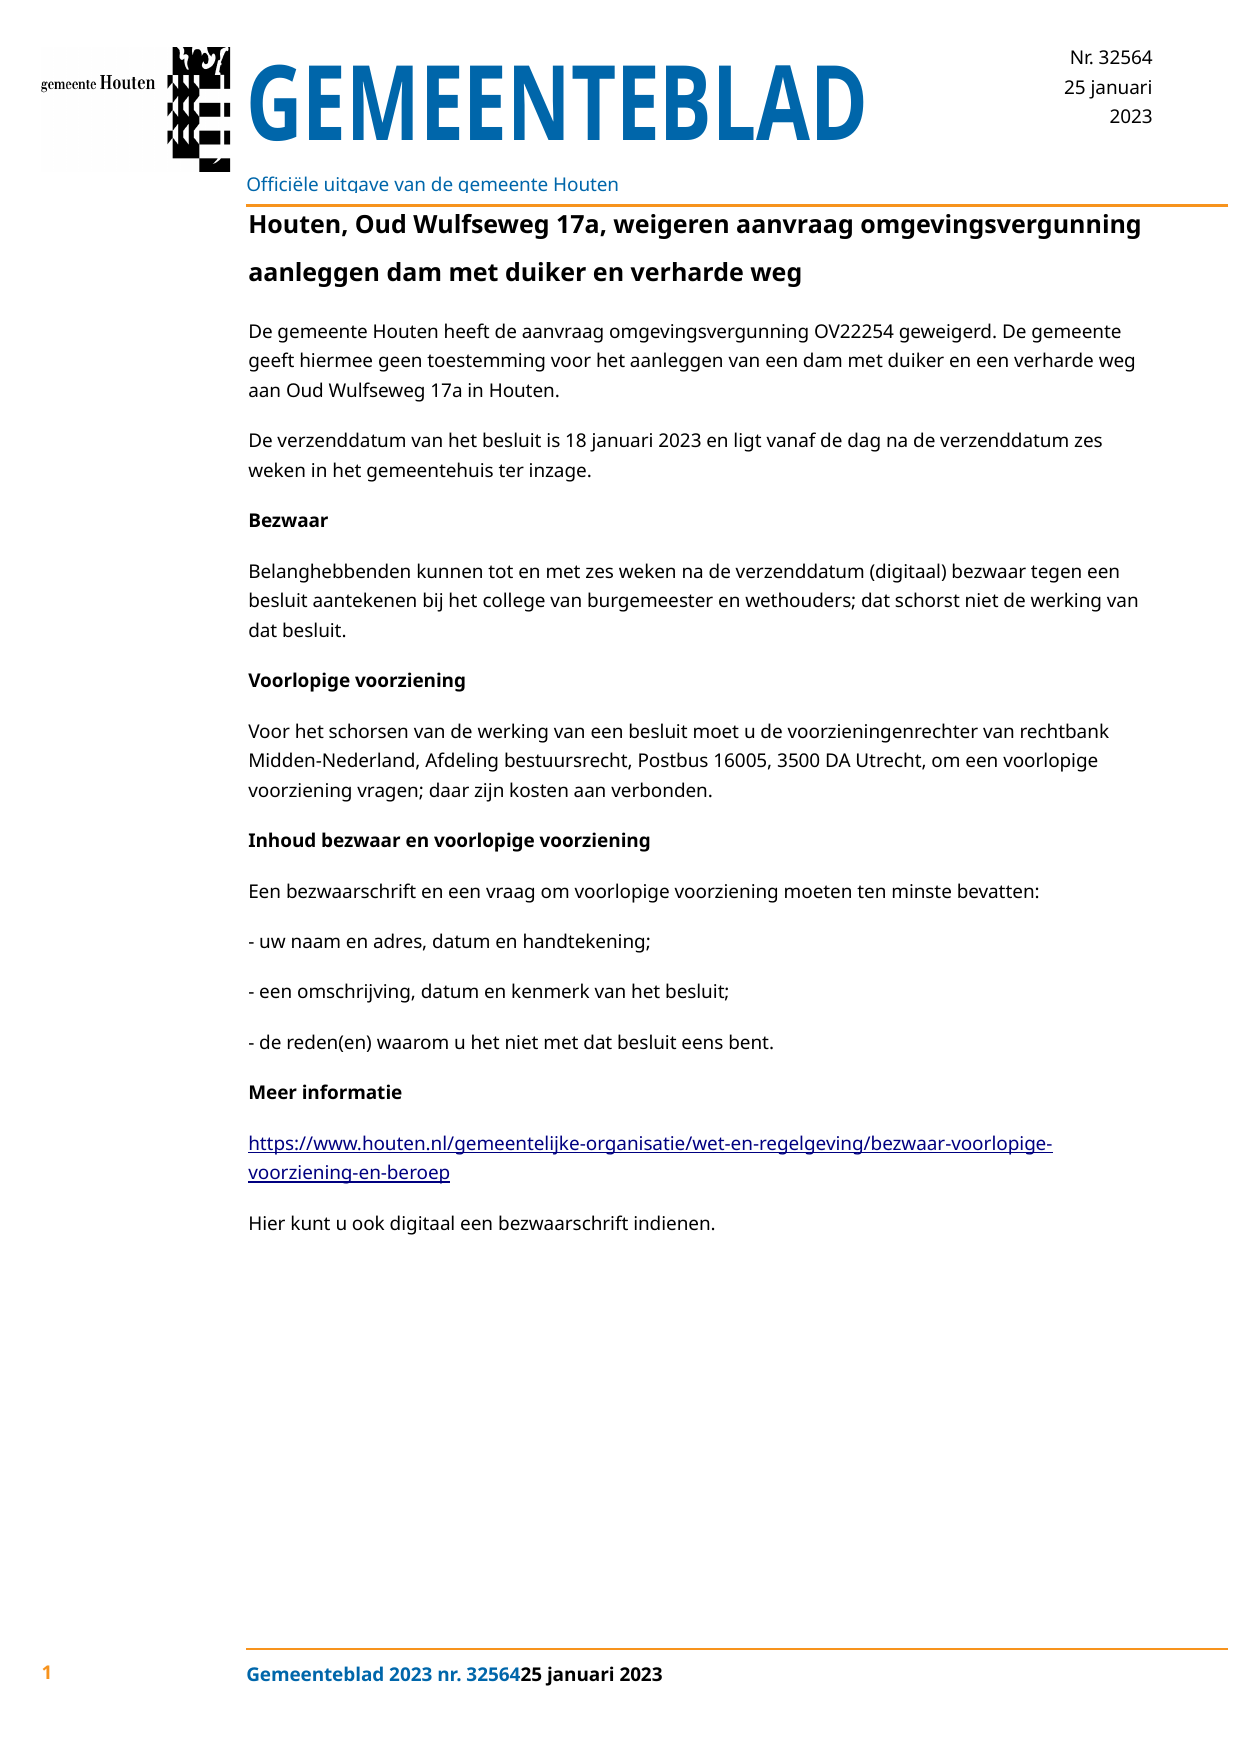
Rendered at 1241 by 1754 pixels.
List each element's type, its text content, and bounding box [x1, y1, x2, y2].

picture [41, 47, 231, 172]
text Een bezwaarschrift en een vraag om voorlopige voorziening moeten ten minste bevatten: [248, 878, 1152, 904]
text Hier kunt u ook digitaal een bezwaarschrift indienen. [248, 1210, 1152, 1236]
text - uw naam en adres, datum en handtekening; [248, 928, 1152, 954]
text Inhoud bezwaar en voorlopige voorziening [248, 827, 1152, 853]
text https://www.houten.nl/gemeentelijke-organisatie/wet-en-regelgeving/bezwaar-voorlopige-voorziening-en-beroep [248, 1130, 1152, 1185]
text Voor het schorsen van de werking van een besluit moet u de voorzieningenrechter van rechtbank Midden-Nederland, Afdeling bestuursrecht, Postbus 16005, 3500 DA Utrecht, om een voorlopige voorziening vragen; daar zijn kosten aan verbonden. [248, 718, 1152, 803]
text Meer informatie [248, 1079, 1152, 1105]
text - de reden(en) waarom u het niet met dat besluit eens bent. [248, 1029, 1152, 1055]
text - een omschrijving, datum en kenmerk van het besluit; [248, 979, 1152, 1004]
text De gemeente Houten heeft de aanvraag omgevingsvergunning OV22254 geweigerd. De gemeente geeft hiermee geen toestemming voor het aanleggen van een dam met duiker en een verharde weg aan Oud Wulfseweg 17a in Houten. [248, 318, 1152, 403]
text De verzenddatum van het besluit is 18 januari 2023 en ligt vanaf de dag na de verzenddatum zes weken in het gemeentehuis ter inzage. [248, 427, 1152, 483]
text Voorlopige voorziening [248, 667, 1152, 693]
text Bezwaar [248, 507, 1152, 533]
text Houten, Oud Wulfseweg 17a, weigeren aanvraag omgevingsvergunning aanleggen dam met duiker en verharde weg [248, 207, 1152, 288]
text Belanghebbenden kunnen tot en met zes weken na de verzenddatum (digitaal) bezwaar tegen een besluit aantekenen bij het college van burgemeester en wethouders; dat schorst niet de werking van dat besluit. [248, 558, 1152, 643]
